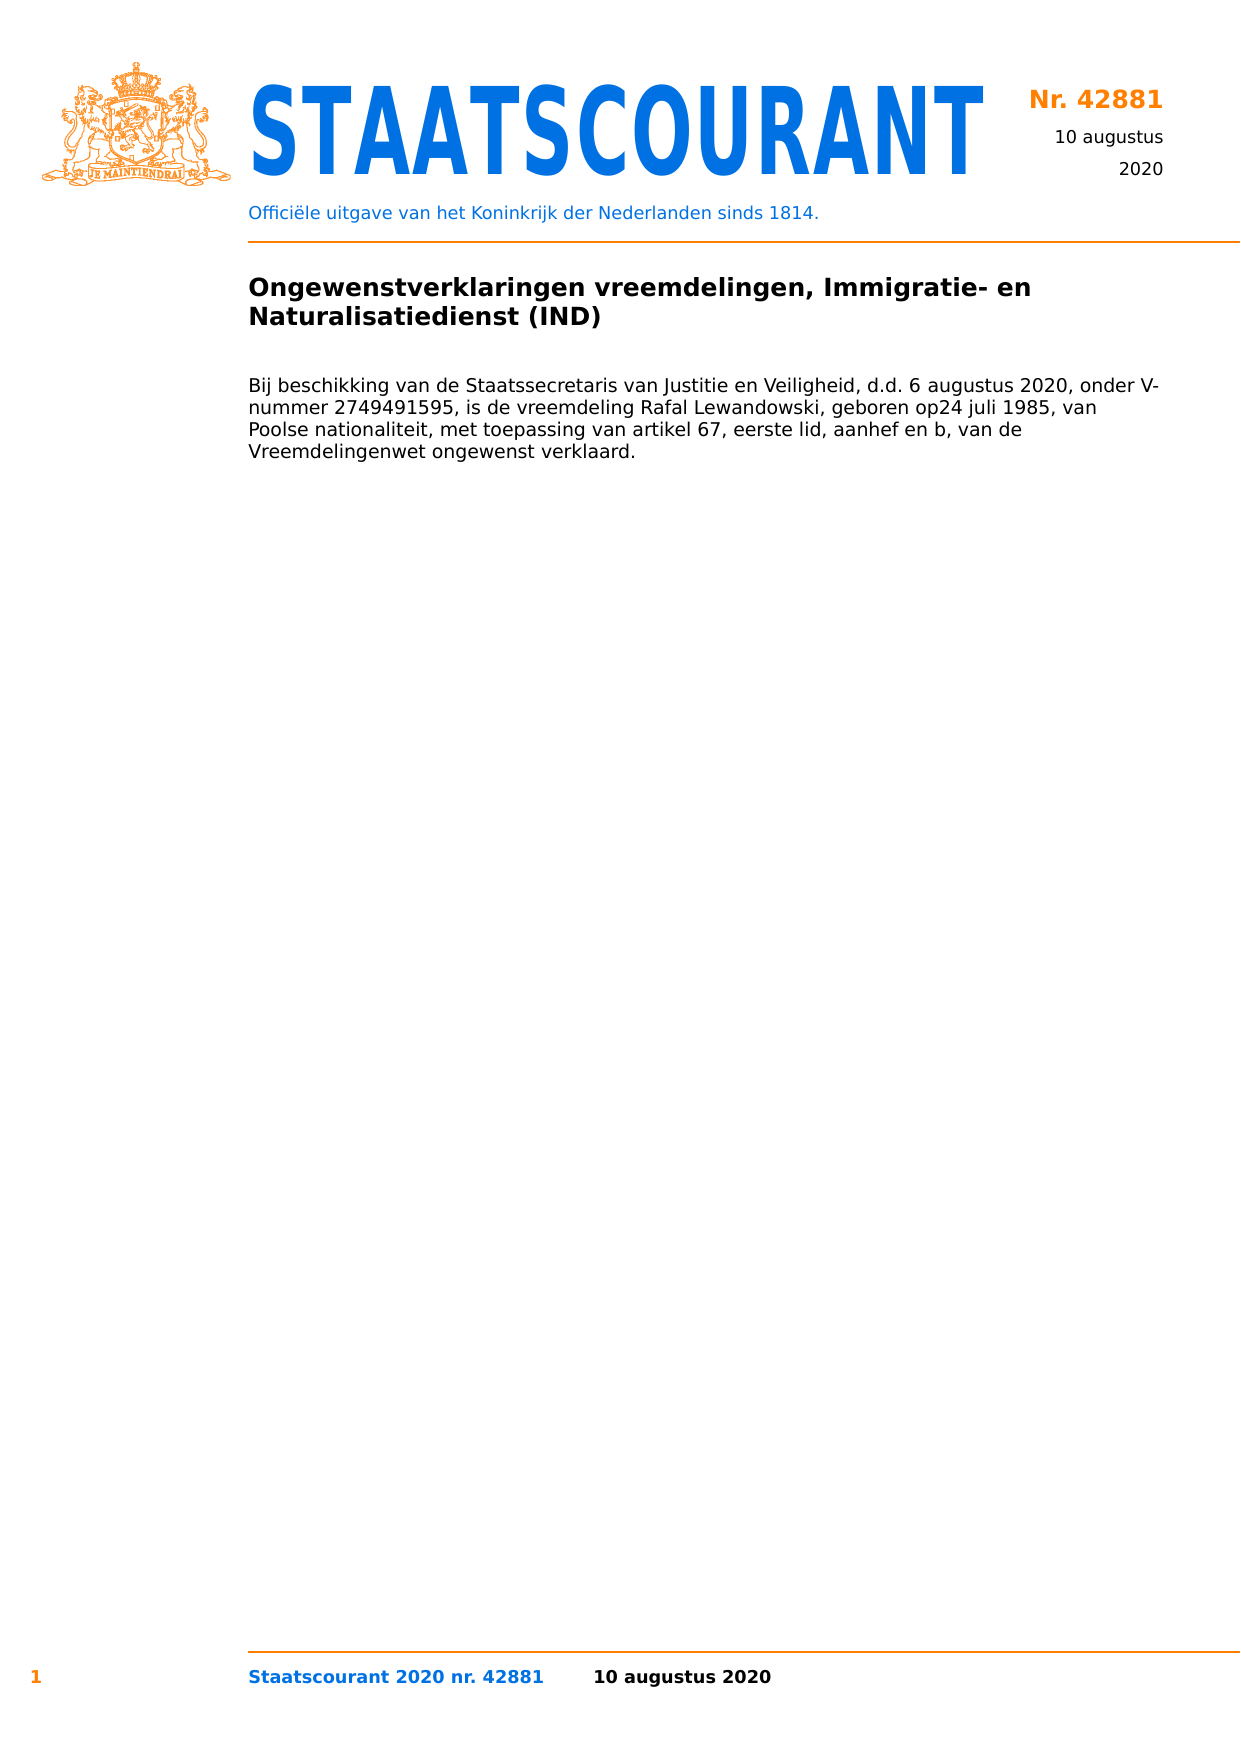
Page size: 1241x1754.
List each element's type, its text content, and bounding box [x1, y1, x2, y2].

table_cell Officiële uitgave van het Koninkrijk der Nederlanden sinds 1814. [248, 203, 1240, 241]
table_header [25, 62, 248, 241]
subtitle Ongewenstverklaringen vreemdelingen, Immigratie- en Naturalisatiedienst (IND) [248, 273, 1163, 331]
picture [41, 62, 231, 186]
table_header STAATSCOURANT [248, 62, 998, 203]
table_cell 10 augustus [998, 121, 1240, 153]
text Bij beschikking van de Staatssecretaris van Justitie en Veiligheid, d.d. 6 augustus 2020, onder V-nummer 2749491595, is de vreemdeling Rafal Lewandowski, geboren op24 juli 1985, van Poolse nationaliteit, met toepassing van artikel 67, eerste lid, aanhef en b, van de Vreemdelingenwet ongewenst verklaard. [248, 375, 1163, 463]
table_header Nr. 42881 [998, 62, 1240, 121]
table_cell 2020 [998, 153, 1240, 203]
